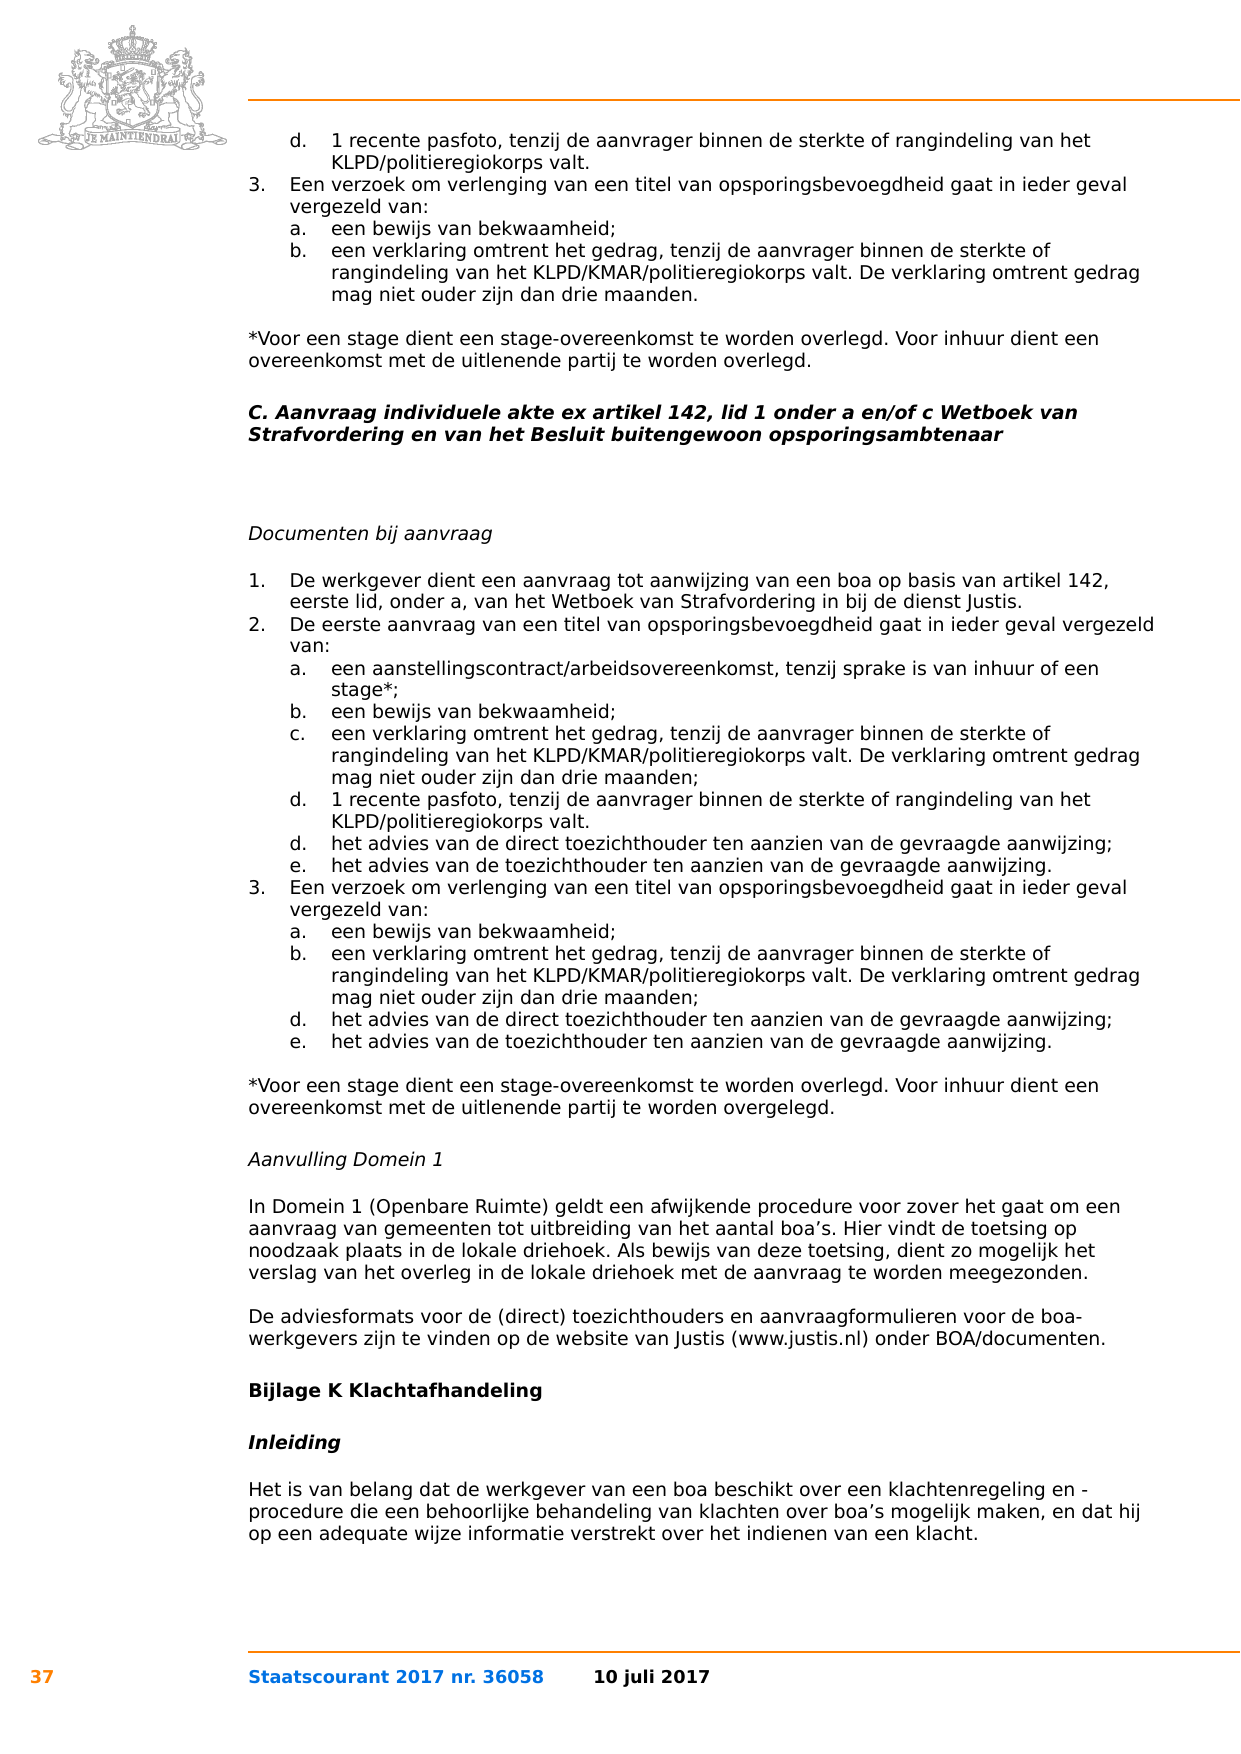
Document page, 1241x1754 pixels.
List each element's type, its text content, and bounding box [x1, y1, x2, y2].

text *Voor een stage dient een stage-overeenkomst te worden overlegd. Voor inhuur dient een overeenkomst met de uitlenende partij te worden overlegd. [248, 328, 1163, 372]
picture [38, 25, 227, 150]
text a. een bewijs van bekwaamheid; [289, 921, 1163, 943]
subtitle Aanvulling Domein 1 [248, 1149, 1163, 1171]
text c. een verklaring omtrent het gedrag, tenzij de aanvrager binnen de sterkte of rangindeling van het KLPD/KMAR/politieregiokorps valt. De verklaring omtrent gedrag mag niet ouder zijn dan drie maanden; [289, 723, 1163, 789]
text In Domein 1 (Openbare Ruimte) geldt een afwijkende procedure voor zover het gaat om een aanvraag van gemeenten tot uitbreiding van het aantal boa’s. Hier vindt de toetsing op noodzaak plaats in de lokale driehoek. Als bewijs van deze toetsing, dient zo mogelijk het verslag van het overleg in de lokale driehoek met de aanvraag te worden meegezonden. [248, 1196, 1163, 1284]
text 2. De eerste aanvraag van een titel van opsporingsbevoegdheid gaat in ieder geval vergezeld van: [248, 613, 1163, 657]
text Het is van belang dat de werkgever van een boa beschikt over een klachtenregeling en -procedure die een behoorlijke behandeling van klachten over boa’s mogelijk maken, en dat hij op een adequate wijze informatie verstrekt over het indienen van een klacht. [248, 1478, 1163, 1544]
text a. een aanstellingscontract/arbeidsovereenkomst, tenzij sprake is van inhuur of een stage*; [289, 657, 1163, 701]
text d. 1 recente pasfoto, tenzij de aanvrager binnen de sterkte of rangindeling van het KLPD/politieregiokorps valt. [289, 789, 1163, 833]
text b. een verklaring omtrent het gedrag, tenzij de aanvrager binnen de sterkte of rangindeling van het KLPD/KMAR/politieregiokorps valt. De verklaring omtrent gedrag mag niet ouder zijn dan drie maanden. [289, 240, 1163, 306]
text 3. Een verzoek om verlenging van een titel van opsporingsbevoegdheid gaat in ieder geval vergezeld van: [248, 174, 1163, 218]
subtitle Inleiding [248, 1432, 1163, 1453]
text a. een bewijs van bekwaamheid; [289, 218, 1163, 240]
text b. een verklaring omtrent het gedrag, tenzij de aanvrager binnen de sterkte of rangindeling van het KLPD/KMAR/politieregiokorps valt. De verklaring omtrent gedrag mag niet ouder zijn dan drie maanden; [289, 943, 1163, 1009]
text De adviesformats voor de (direct) toezichthouders en aanvraagformulieren voor de boa-werkgevers zijn te vinden op de website van Justis (www.justis.nl) onder BOA/documenten. [248, 1306, 1163, 1349]
subtitle Bijlage K Klachtafhandeling [248, 1379, 1163, 1402]
text 1. De werkgever dient een aanvraag tot aanwijzing van een boa op basis van artikel 142, eerste lid, onder a, van het Wetboek van Strafvordering in bij de dienst Justis. [248, 569, 1163, 613]
text d. het advies van de direct toezichthouder ten aanzien van de gevraagde aanwijzing; [289, 1009, 1163, 1031]
text *Voor een stage dient een stage-overeenkomst te worden overlegd. Voor inhuur dient een overeenkomst met de uitlenende partij te worden overgelegd. [248, 1075, 1163, 1119]
text d. het advies van de direct toezichthouder ten aanzien van de gevraagde aanwijzing; [289, 833, 1163, 855]
subtitle Documenten bij aanvraag [248, 522, 1163, 544]
text e. het advies van de toezichthouder ten aanzien van de gevraagde aanwijzing. [289, 1031, 1163, 1053]
text e. het advies van de toezichthouder ten aanzien van de gevraagde aanwijzing. [289, 855, 1163, 877]
text d. 1 recente pasfoto, tenzij de aanvrager binnen de sterkte of rangindeling van het KLPD/politieregiokorps valt. [289, 130, 1163, 174]
text 3. Een verzoek om verlenging van een titel van opsporingsbevoegdheid gaat in ieder geval vergezeld van: [248, 877, 1163, 921]
text b. een bewijs van bekwaamheid; [289, 701, 1163, 723]
subtitle C. Aanvraag individuele akte ex artikel 142, lid 1 onder a en/of c Wetboek van Strafvordering en van het Besluit buitengewoon opsporingsambtenaar [248, 402, 1163, 446]
